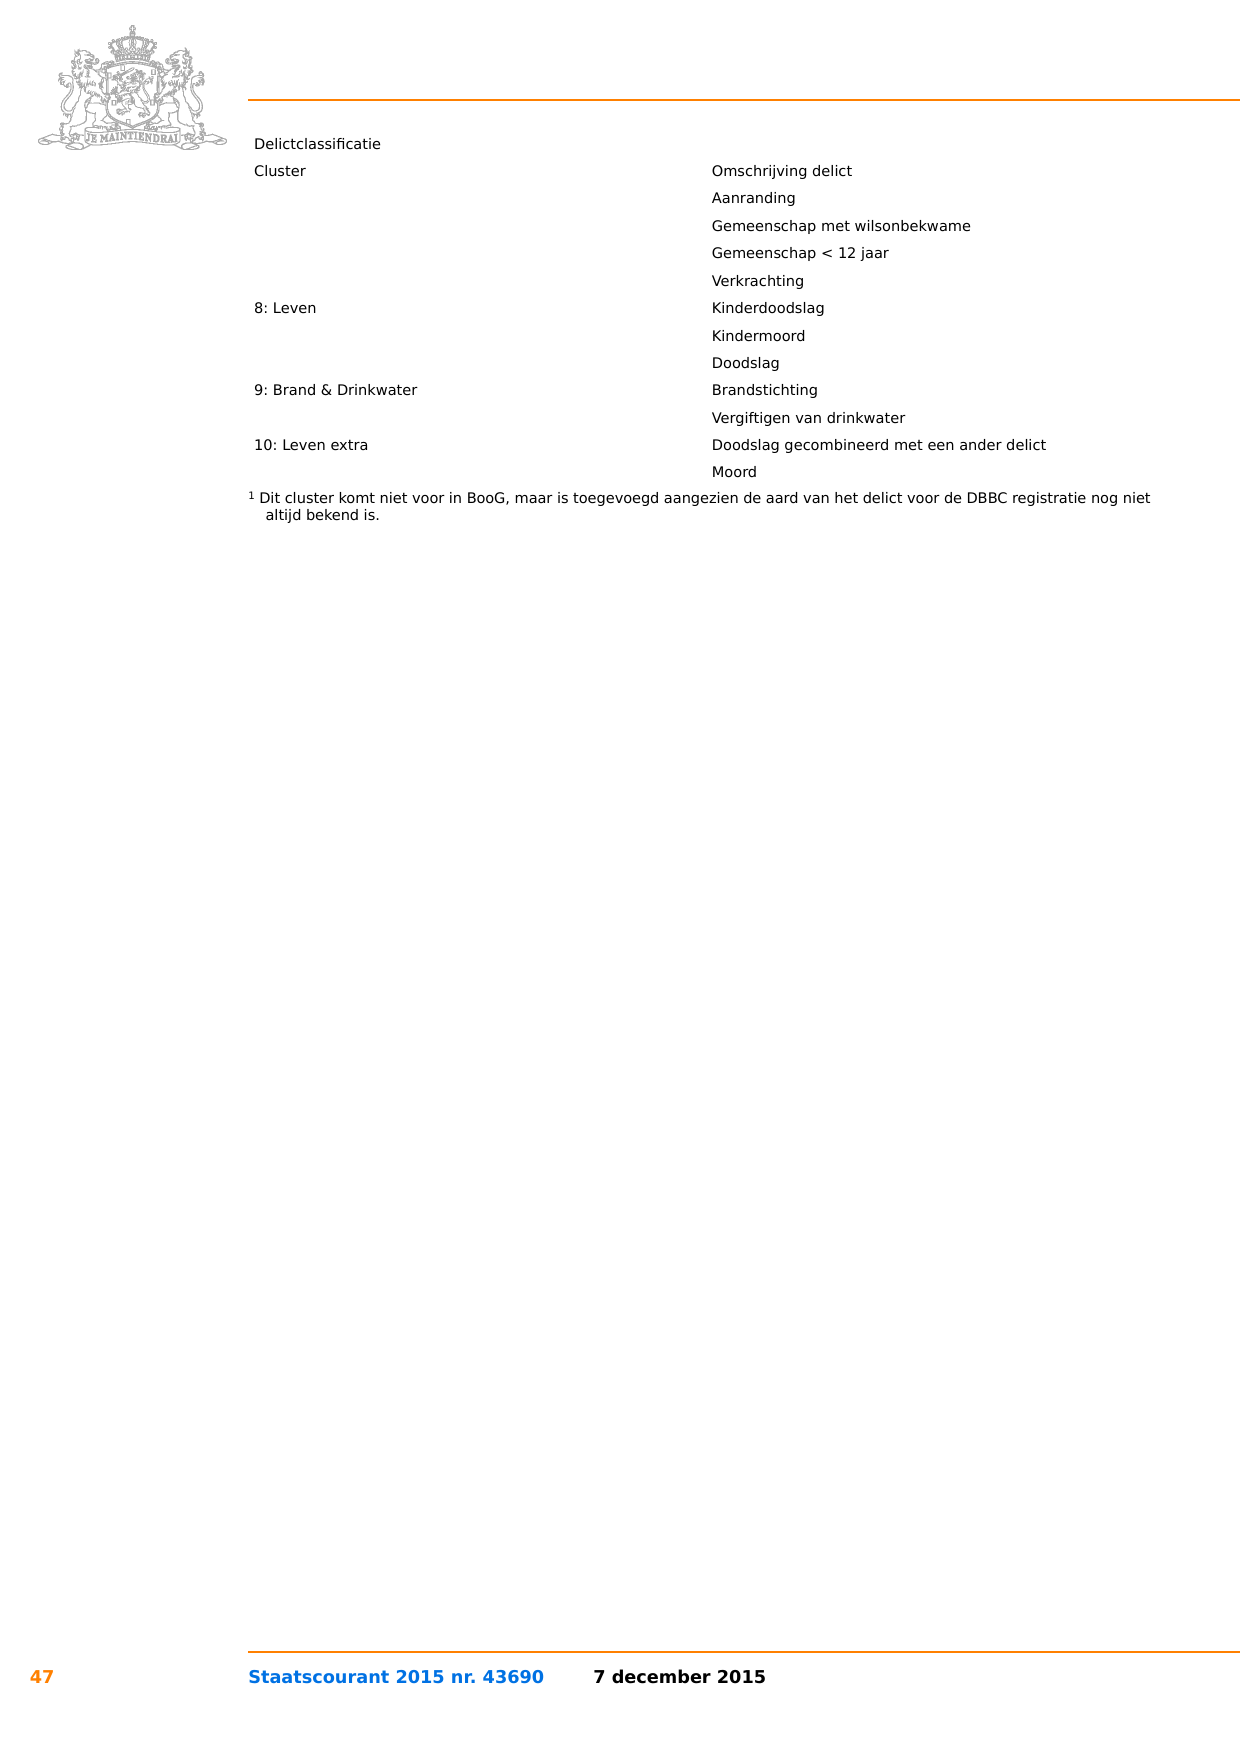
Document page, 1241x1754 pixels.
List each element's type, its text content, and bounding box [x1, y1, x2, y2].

table_cell Doodslag gecombineerd met een ander delict [706, 432, 1163, 459]
table_cell 9: Brand & Drinkwater [249, 378, 705, 431]
table_cell Cluster [249, 158, 705, 185]
table_cell Gemeenschap met wilsonbekwame [706, 213, 1163, 239]
table_cell Brandstichting [706, 378, 1163, 404]
table_header Delictclassificatie [249, 131, 1163, 157]
table_cell Omschrijving delict [706, 158, 1163, 185]
table_cell Verkrachting [706, 268, 1163, 294]
table_cell Kinderdoodslag [706, 295, 1163, 322]
table_cell Moord [706, 460, 1163, 486]
table_cell Kindermoord [706, 323, 1163, 349]
table_cell 8: Leven [249, 295, 705, 376]
table_cell Gemeenschap < 12 jaar [706, 241, 1163, 267]
table_cell [249, 186, 705, 294]
table_cell Doodslag [706, 350, 1163, 376]
table_cell 1 Dit cluster komt niet voor in BooG, maar is toegevoegd aangezien de aard van het delict voor de DBBC registratie nog niet altijd bekend is. [248, 487, 1163, 524]
table_cell Vergiftigen van drinkwater [706, 405, 1163, 431]
picture [38, 25, 227, 150]
table_cell Aanranding [706, 186, 1163, 212]
table_cell 10: Leven extra [249, 432, 705, 486]
